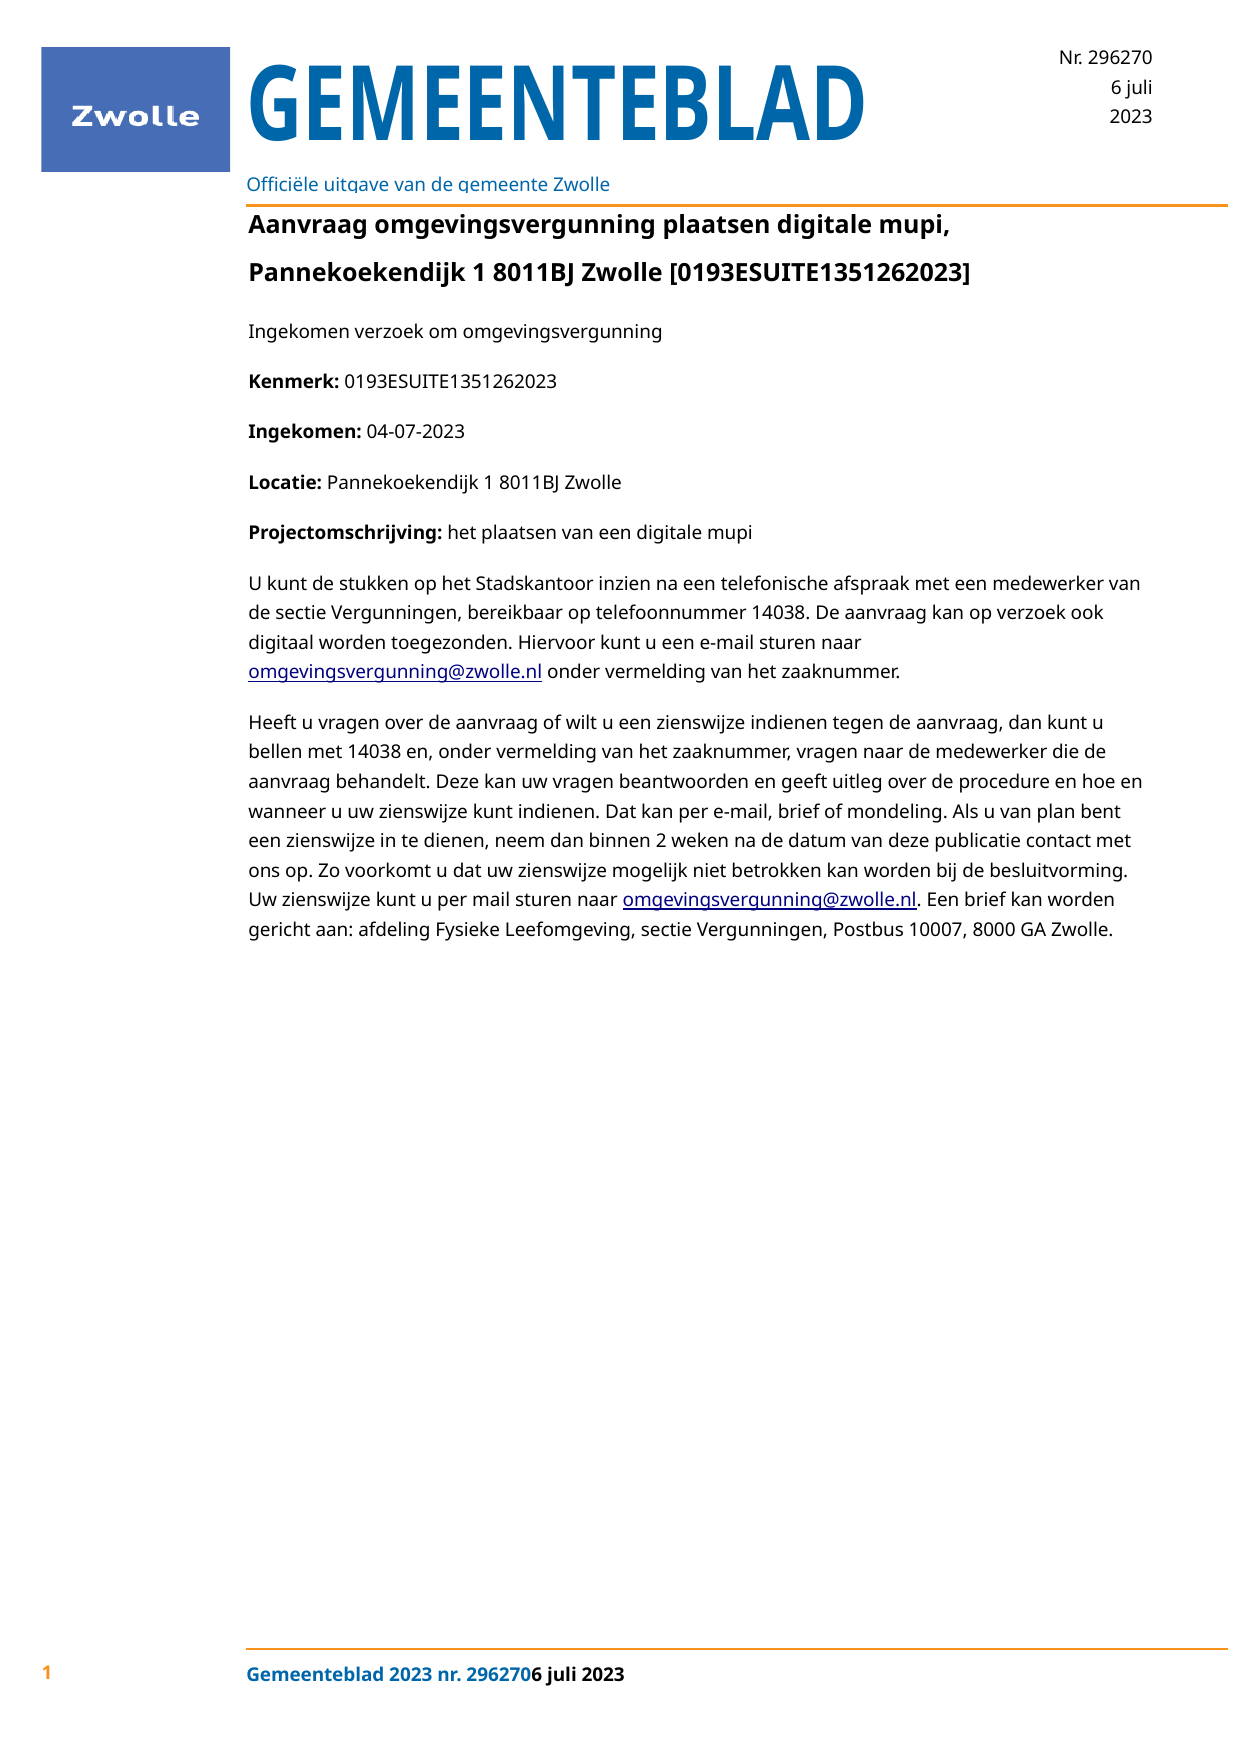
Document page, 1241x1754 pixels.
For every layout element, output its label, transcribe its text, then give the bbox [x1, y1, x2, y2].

text Ingekomen: 04-07-2023 [248, 419, 1152, 444]
text Projectomschrijving: het plaatsen van een digitale mupi [248, 519, 1152, 545]
text Locatie: Pannekoekendijk 1 8011BJ Zwolle [248, 469, 1152, 495]
text U kunt de stukken op het Stadskantoor inzien na een telefonische afspraak met een medewerker van de sectie Vergunningen, bereikbaar op telefoonnummer 14038. De aanvraag kan op verzoek ook digitaal worden toegezonden. Hiervoor kunt u een e-mail sturen naar omgevingsvergunning@zwolle.nl onder vermelding van het zaaknummer. [248, 570, 1152, 684]
text Kenmerk: 0193ESUITE1351262023 [248, 368, 1152, 394]
text Ingekomen verzoek om omgevingsvergunning [248, 318, 1152, 344]
text Aanvraag omgevingsvergunning plaatsen digitale mupi, Pannekoekendijk 1 8011BJ Zwolle [0193ESUITE1351262023] [248, 207, 1152, 288]
text Heeft u vragen over de aanvraag of wilt u een zienswijze indienen tegen de aanvraag, dan kunt u bellen met 14038 en, onder vermelding van het zaaknummer, vragen naar de medewerker die de aanvraag behandelt. Deze kan uw vragen beantwoorden en geeft uitleg over de procedure en hoe en wanneer u uw zienswijze kunt indienen. Dat kan per e-mail, brief of mondeling. Als u van plan bent een zienswijze in te dienen, neem dan binnen 2 weken na de datum van deze publicatie contact met ons op. Zo voorkomt u dat uw zienswijze mogelijk niet betrokken kan worden bij de besluitvorming. Uw zienswijze kunt u per mail sturen naar omgevingsvergunning@zwolle.nl. Een brief kan worden gericht aan: afdeling Fysieke Leefomgeving, sectie Vergunningen, Postbus 10007, 8000 GA Zwolle. [248, 709, 1152, 942]
picture [41, 47, 231, 172]
